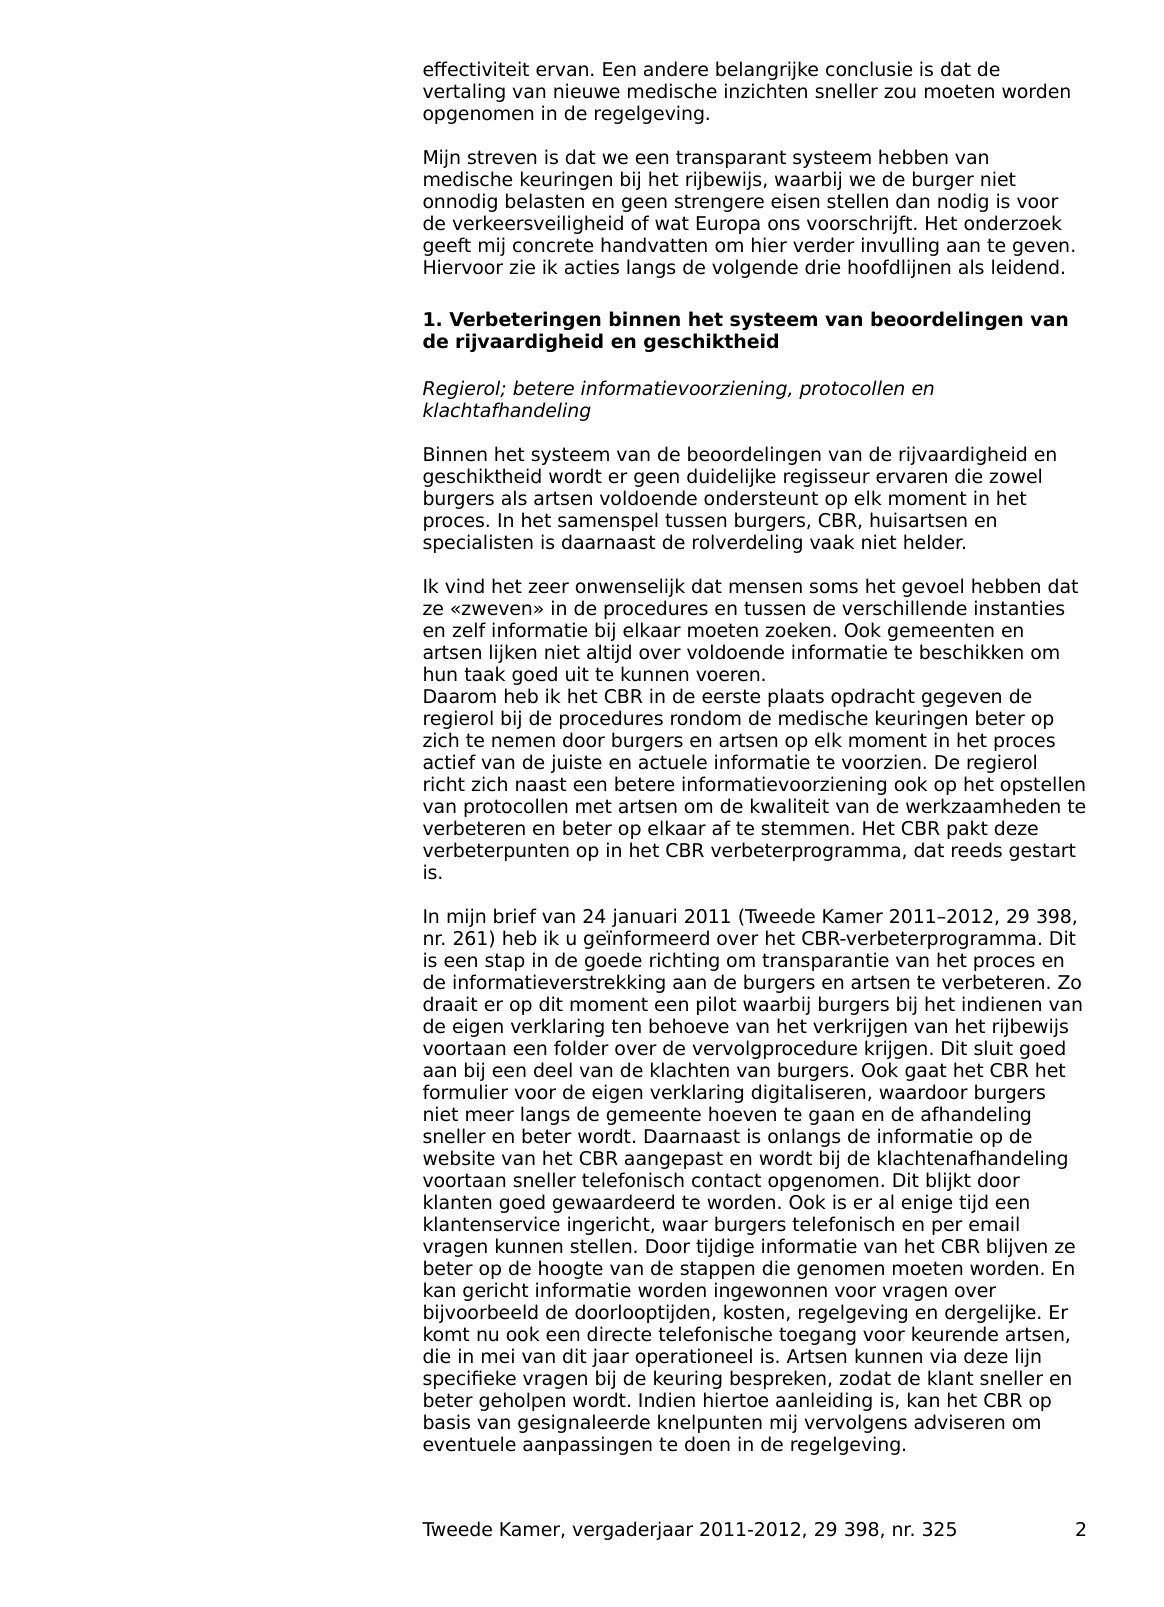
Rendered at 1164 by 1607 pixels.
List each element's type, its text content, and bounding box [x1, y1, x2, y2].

text Binnen het systeem van de beoordelingen van de rijvaardigheid en geschiktheid wordt er geen duidelijke regisseur ervaren die zowel burgers als artsen voldoende ondersteunt op elk moment in het proces. In het samenspel tussen burgers, CBR, huisartsen en specialisten is daarnaast de rolverdeling vaak niet helder. [422, 444, 1087, 554]
text effectiviteit ervan. Een andere belangrijke conclusie is dat de vertaling van nieuwe medische inzichten sneller zou moeten worden opgenomen in de regelgeving. [422, 59, 1087, 125]
text Ik vind het zeer onwenselijk dat mensen soms het gevoel hebben dat ze «zweven» in de procedures en tussen de verschillende instanties en zelf informatie bij elkaar moeten zoeken. Ook gemeenten en artsen lijken niet altijd over voldoende informatie te beschikken om hun taak goed uit te kunnen voeren. [422, 576, 1087, 686]
subtitle Regierol; betere informatievoorziening, protocollen en klachtafhandeling [422, 378, 1087, 422]
text Mijn streven is dat we een transparant systeem hebben van medische keuringen bij het rijbewijs, waarbij we de burger niet onnodig belasten en geen strengere eisen stellen dan nodig is voor de verkeersveiligheid of wat Europa ons voorschrijft. Het onderzoek geeft mij concrete handvatten om hier verder invulling aan te geven. Hiervoor zie ik acties langs de volgende drie hoofdlijnen als leidend. [422, 147, 1087, 279]
text In mijn brief van 24 januari 2011 (Tweede Kamer 2011–2012, 29 398, nr. 261) heb ik u geïnformeerd over het CBR-verbeterprogramma. Dit is een stap in de goede richting om transparantie van het proces en de informatieverstrekking aan de burgers en artsen te verbeteren. Zo draait er op dit moment een pilot waarbij burgers bij het indienen van de eigen verklaring ten behoeve van het verkrijgen van het rijbewijs voortaan een folder over de vervolgprocedure krijgen. Dit sluit goed aan bij een deel van de klachten van burgers. Ook gaat het CBR het formulier voor de eigen verklaring digitaliseren, waardoor burgers niet meer langs de gemeente hoeven te gaan en de afhandeling sneller en beter wordt. Daarnaast is onlangs de informatie op de website van het CBR aangepast en wordt bij de klachtenafhandeling voortaan sneller telefonisch contact opgenomen. Dit blijkt door klanten goed gewaardeerd te worden. Ook is er al enige tijd een klantenservice ingericht, waar burgers telefonisch en per email vragen kunnen stellen. Door tijdige informatie van het CBR blijven ze beter op de hoogte van de stappen die genomen moeten worden. En kan gericht informatie worden ingewonnen voor vragen over bijvoorbeeld de doorlooptijden, kosten, regelgeving en dergelijke. Er komt nu ook een directe telefonische toegang voor keurende artsen, die in mei van dit jaar operationeel is. Artsen kunnen via deze lijn specifieke vragen bij de keuring bespreken, zodat de klant sneller en beter geholpen wordt. Indien hiertoe aanleiding is, kan het CBR op basis van gesignaleerde knelpunten mij vervolgens adviseren om eventuele aanpassingen te doen in de regelgeving. [422, 906, 1087, 1456]
subtitle 1. Verbeteringen binnen het systeem van beoordelingen van de rijvaardigheid en geschiktheid [422, 309, 1087, 353]
text Daarom heb ik het CBR in de eerste plaats opdracht gegeven de regierol bij de procedures rondom de medische keuringen beter op zich te nemen door burgers en artsen op elk moment in het proces actief van de juiste en actuele informatie te voorzien. De regierol richt zich naast een betere informatievoorziening ook op het opstellen van protocollen met artsen om de kwaliteit van de werkzaamheden te verbeteren en beter op elkaar af te stemmen. Het CBR pakt deze verbeterpunten op in het CBR verbeterprogramma, dat reeds gestart is. [422, 686, 1087, 884]
